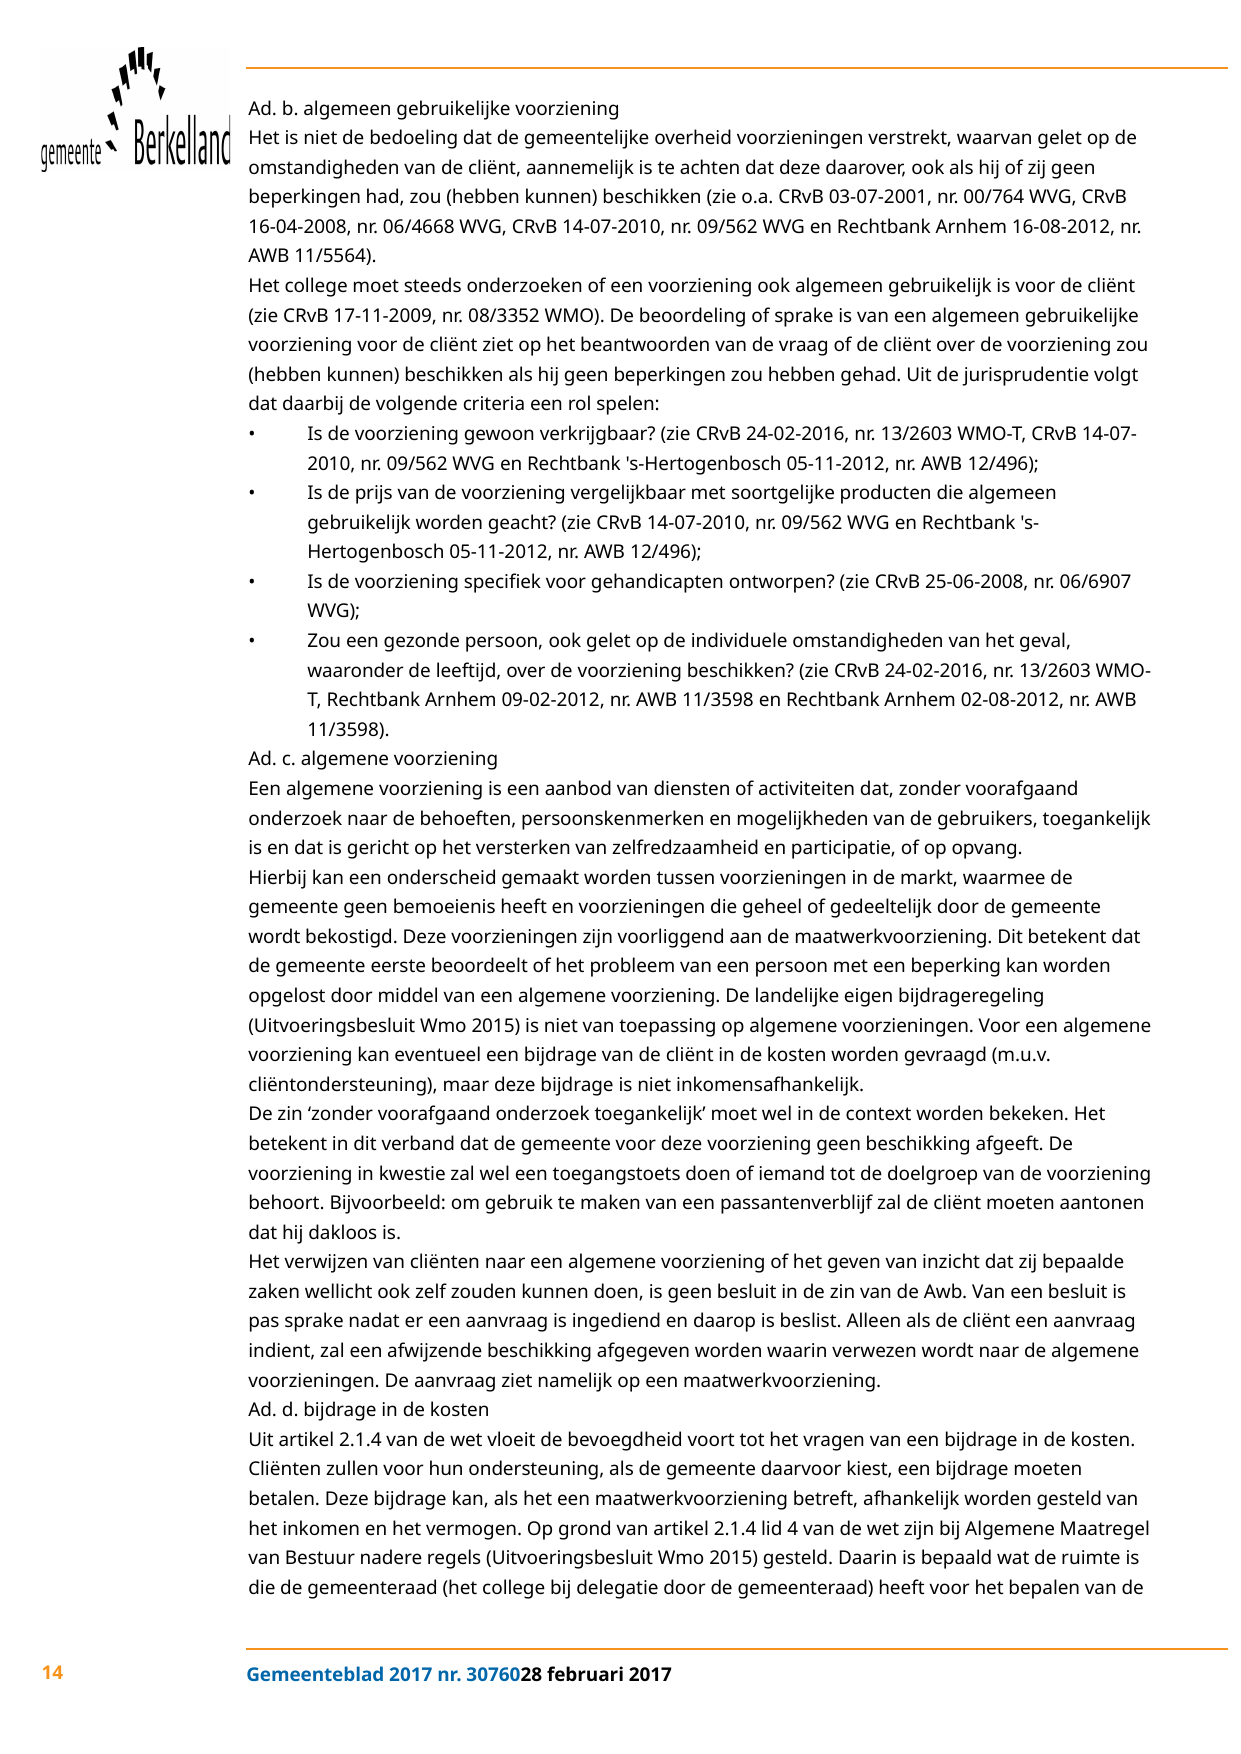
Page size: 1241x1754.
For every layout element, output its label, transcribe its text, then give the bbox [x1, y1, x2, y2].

text Het college moet steeds onderzoeken of een voorziening ook algemeen gebruikelijk is voor de cliënt (zie CRvB 17‐11‐2009, nr. 08/3352 WMO). De beoordeling of sprake is van een algemeen gebruikelijke voorziening voor de cliënt ziet op het beantwoorden van de vraag of de cliënt over de voorziening zou (hebben kunnen) beschikken als hij geen beperkingen zou hebben gehad. Uit de jurisprudentie volgt dat daarbij de volgende criteria een rol spelen: [248, 272, 1152, 416]
text Ad. c. algemene voorziening [248, 746, 1152, 771]
list Is de prijs van de voorziening vergelijkbaar met soortgelijke producten die algemeen gebruikelijk worden geacht? (zie CRvB 14-07-2010, nr. 09/562 WVG en Rechtbank 's-Hertogenbosch 05-11-2012, nr. AWB 12/496); [248, 479, 1152, 564]
list Is de voorziening specifiek voor gehandicapten ontworpen? (zie CRvB 25-06-2008, nr. 06/6907 WVG); [248, 568, 1152, 623]
text Hierbij kan een onderscheid gemaakt worden tussen voorzieningen in de markt, waarmee de gemeente geen bemoeienis heeft en voorzieningen die geheel of gedeeltelijk door de gemeente wordt bekostigd. Deze voorzieningen zijn voorliggend aan de maatwerkvoorziening. Dit betekent dat de gemeente eerste beoordeelt of het probleem van een persoon met een beperking kan worden opgelost door middel van een algemene voorziening. De landelijke eigen bijdrageregeling (Uitvoeringsbesluit Wmo 2015) is niet van toepassing op algemene voorzieningen. Voor een algemene voorziening kan eventueel een bijdrage van de cliënt in de kosten worden gevraagd (m.u.v. cliëntondersteuning), maar deze bijdrage is niet inkomensafhankelijk. [248, 864, 1152, 1097]
list Is de voorziening gewoon verkrijgbaar? (zie CRvB 24-02-2016, nr. 13/2603 WMO-T, CRvB 14-07-2010, nr. 09/562 WVG en Rechtbank 's-Hertogenbosch 05-11-2012, nr. AWB 12/496); [248, 420, 1152, 476]
list Zou een gezonde persoon, ook gelet op de individuele omstandigheden van het geval, waaronder de leeftijd, over de voorziening beschikken? (zie CRvB 24-02-2016, nr. 13/2603 WMO-T, Rechtbank Arnhem 09-02-2012, nr. AWB 11/3598 en Rechtbank Arnhem 02-08-2012, nr. AWB 11/3598). [248, 627, 1152, 742]
picture [41, 47, 231, 172]
text Het verwijzen van cliënten naar een algemene voorziening of het geven van inzicht dat zij bepaalde zaken wellicht ook zelf zouden kunnen doen, is geen besluit in de zin van de Awb. Van een besluit is pas sprake nadat er een aanvraag is ingediend en daarop is beslist. Alleen als de cliënt een aanvraag indient, zal een afwijzende beschikking afgegeven worden waarin verwezen wordt naar de algemene voorzieningen. De aanvraag ziet namelijk op een maatwerkvoorziening. [248, 1248, 1152, 1393]
text Uit artikel 2.1.4 van de wet vloeit de bevoegdheid voort tot het vragen van een bijdrage in de kosten. [248, 1426, 1152, 1452]
text Een algemene voorziening is een aanbod van diensten of activiteiten dat, zonder voorafgaand onderzoek naar de behoeften, persoonskenmerken en mogelijkheden van de gebruikers, toegankelijk is en dat is gericht op het versterken van zelfredzaamheid en participatie, of op opvang. [248, 775, 1152, 860]
text De zin ‘zonder voorafgaand onderzoek toegankelijk’ moet wel in de context worden bekeken. Het betekent in dit verband dat de gemeente voor deze voorziening geen beschikking afgeeft. De voorziening in kwestie zal wel een toegangstoets doen of iemand tot de doelgroep van de voorziening behoort. Bijvoorbeeld: om gebruik te maken van een passantenverblijf zal de cliënt moeten aantonen dat hij dakloos is. [248, 1101, 1152, 1245]
text Cliënten zullen voor hun ondersteuning, als de gemeente daarvoor kiest, een bijdrage moeten betalen. Deze bijdrage kan, als het een maatwerkvoorziening betreft, afhankelijk worden gesteld van het inkomen en het vermogen. Op grond van artikel 2.1.4 lid 4 van de wet zijn bij Algemene Maatregel van Bestuur nadere regels (Uitvoeringsbesluit Wmo 2015) gesteld. Daarin is bepaald wat de ruimte is die de gemeenteraad (het college bij delegatie door de gemeenteraad) heeft voor het bepalen van de [248, 1456, 1152, 1600]
text Ad. d. bijdrage in de kosten [248, 1396, 1152, 1422]
text Ad. b. algemeen gebruikelijke voorziening [248, 95, 1152, 121]
text Het is niet de bedoeling dat de gemeentelijke overheid voorzieningen verstrekt, waarvan gelet op de omstandigheden van de cliënt, aannemelijk is te achten dat deze daarover, ook als hij of zij geen beperkingen had, zou (hebben kunnen) beschikken (zie o.a. CRvB 03-07-2001, nr. 00/764 WVG, CRvB 16-04-2008, nr. 06/4668 WVG, CRvB 14-07-2010, nr. 09/562 WVG en Rechtbank Arnhem 16-08-2012, nr. AWB 11/5564). [248, 124, 1152, 268]
